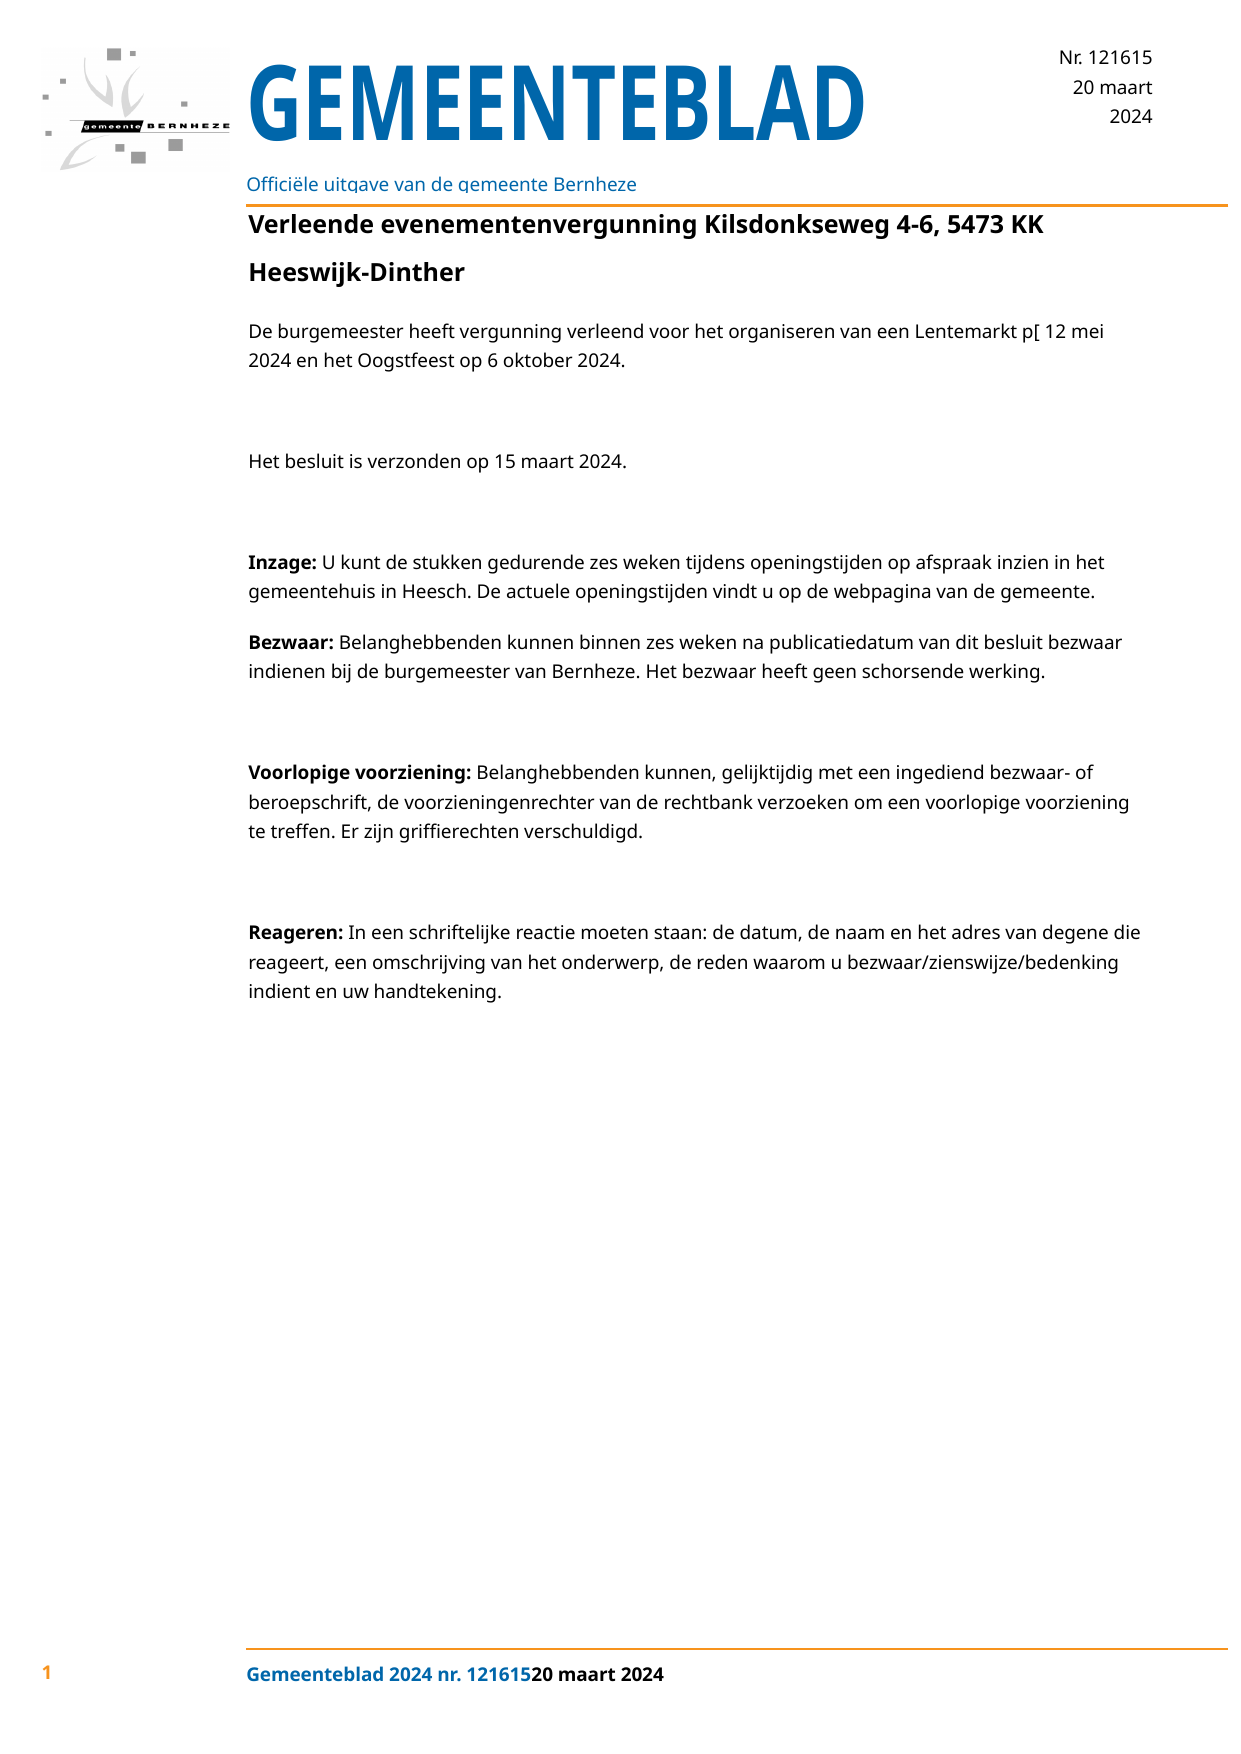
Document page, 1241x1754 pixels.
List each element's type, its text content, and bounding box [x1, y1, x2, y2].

picture [41, 47, 231, 172]
text Bezwaar: Belanghebbenden kunnen binnen zes weken na publicatiedatum van dit besluit bezwaar indienen bij de burgemeester van Bernheze. Het bezwaar heeft geen schorsende werking. [248, 629, 1152, 684]
text De burgemeester heeft vergunning verleend voor het organiseren van een Lentemarkt p[ 12 mei 2024 en het Oogstfeest op 6 oktober 2024. [248, 318, 1152, 373]
text Inzage: U kunt de stukken gedurende zes weken tijdens openingstijden op afspraak inzien in het gemeentehuis in Heesch. De actuele openingstijden vindt u op de webpagina van de gemeente. [248, 549, 1152, 604]
text Reageren: In een schriftelijke reactie moeten staan: de datum, de naam en het adres van degene die reageert, een omschrijving van het onderwerp, de reden waarom u bezwaar/zienswijze/bedenking indient en uw handtekening. [248, 919, 1152, 1004]
text Voorlopige voorziening: Belanghebbenden kunnen, gelijktijdig met een ingediend bezwaar- of beroepschrift, de voorzieningenrechter van de rechtbank verzoeken om een voorlopige voorziening te treffen. Er zijn griffierechten verschuldigd. [248, 759, 1152, 844]
text Het besluit is verzonden op 15 maart 2024. [248, 448, 1152, 474]
text Verleende evenementenvergunning Kilsdonkseweg 4-6, 5473 KK Heeswijk-Dinther [248, 207, 1152, 288]
